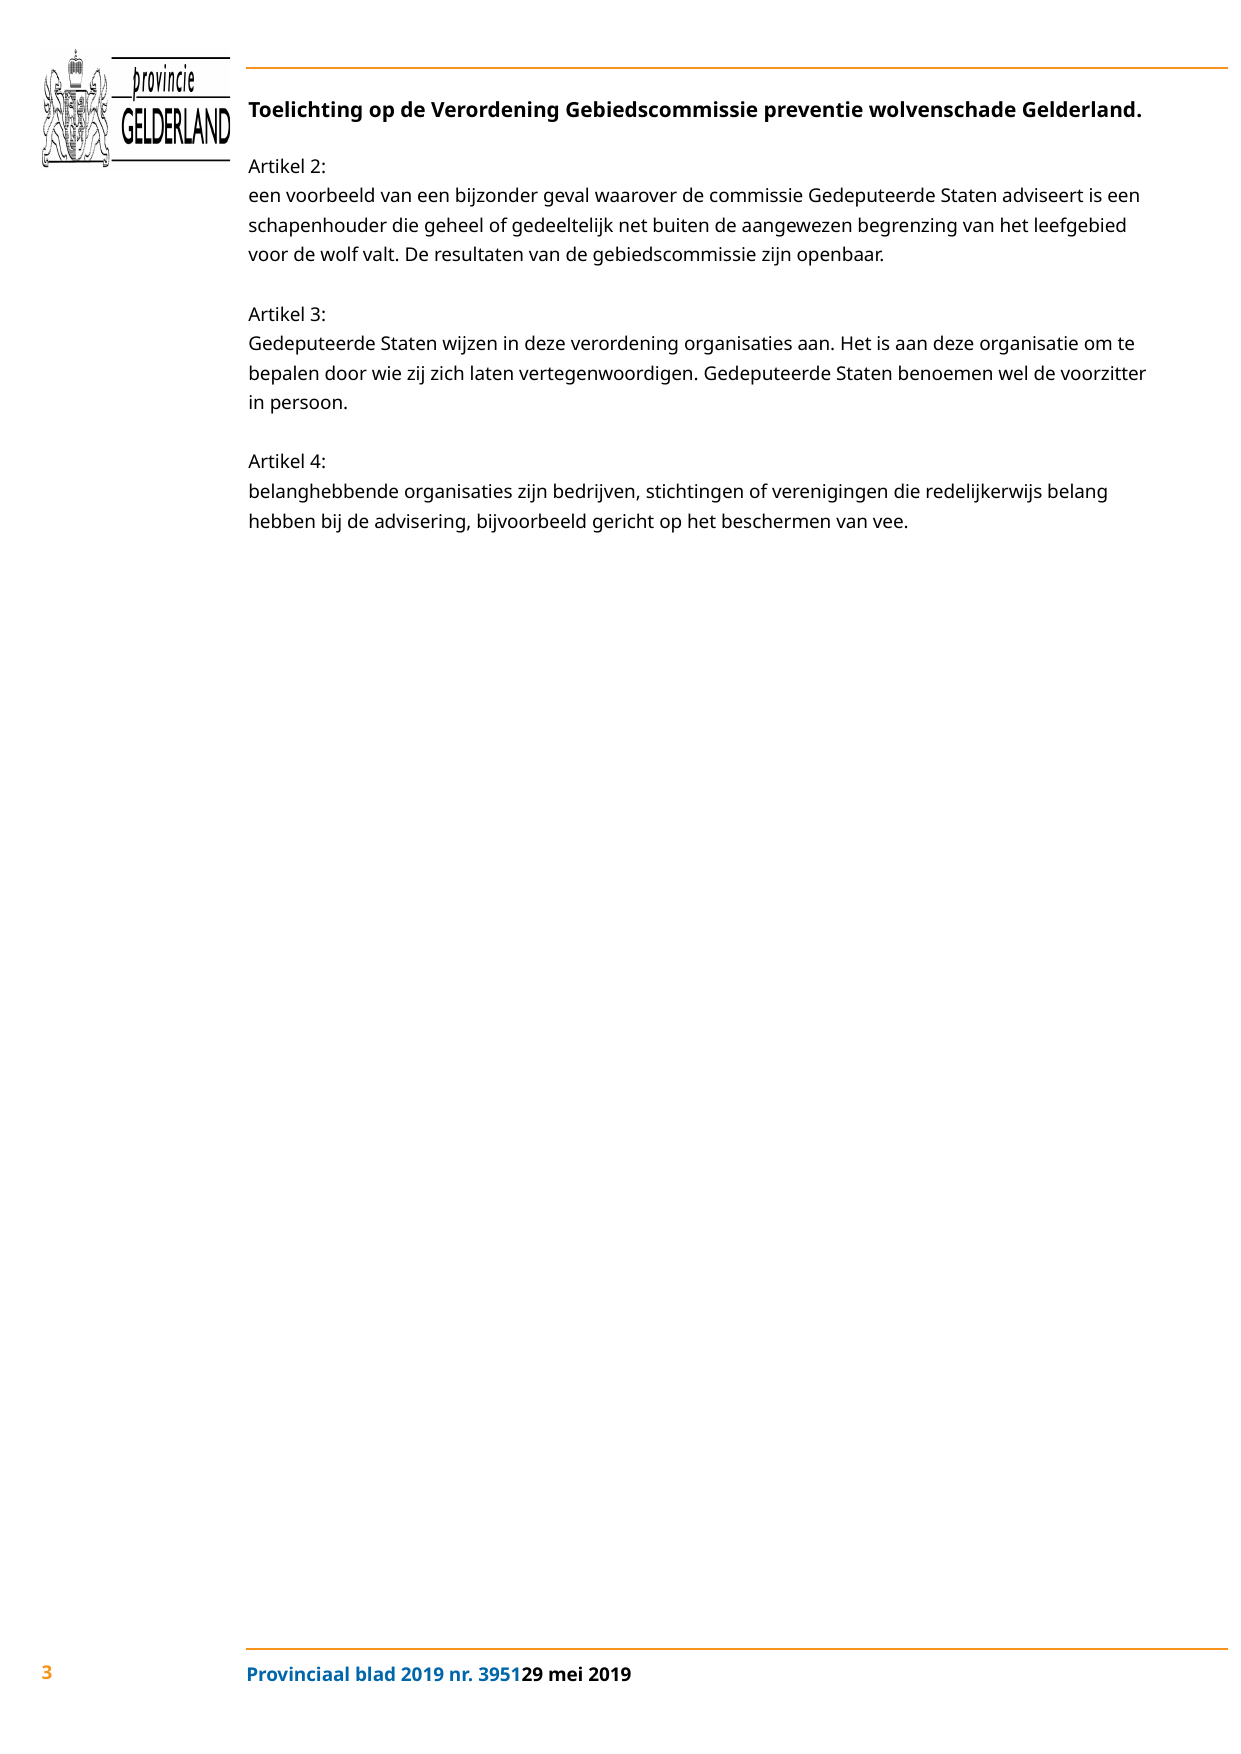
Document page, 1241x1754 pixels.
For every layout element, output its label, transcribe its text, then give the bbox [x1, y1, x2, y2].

text Artikel 2: [248, 153, 1152, 179]
text Artikel 4: [248, 449, 1152, 474]
text Gedeputeerde Staten wijzen in deze verordening organisaties aan. Het is aan deze organisatie om te bepalen door wie zij zich laten vertegenwoordigen. Gedeputeerde Staten benoemen wel de voorzitter in persoon. [248, 330, 1152, 415]
picture [41, 47, 231, 172]
text Toelichting op de Verordening Gebiedscommissie preventie wolvenschade Gelderland. [248, 95, 1152, 123]
text Artikel 3: [248, 301, 1152, 327]
text belanghebbende organisaties zijn bedrijven, stichtingen of verenigingen die redelijkerwijs belang hebben bij de advisering, bijvoorbeeld gericht op het beschermen van vee. [248, 478, 1152, 534]
text een voorbeeld van een bijzonder geval waarover de commissie Gedeputeerde Staten adviseert is een schapenhouder die geheel of gedeeltelijk net buiten de aangewezen begrenzing van het leefgebied voor de wolf valt. De resultaten van de gebiedscommissie zijn openbaar. [248, 182, 1152, 267]
